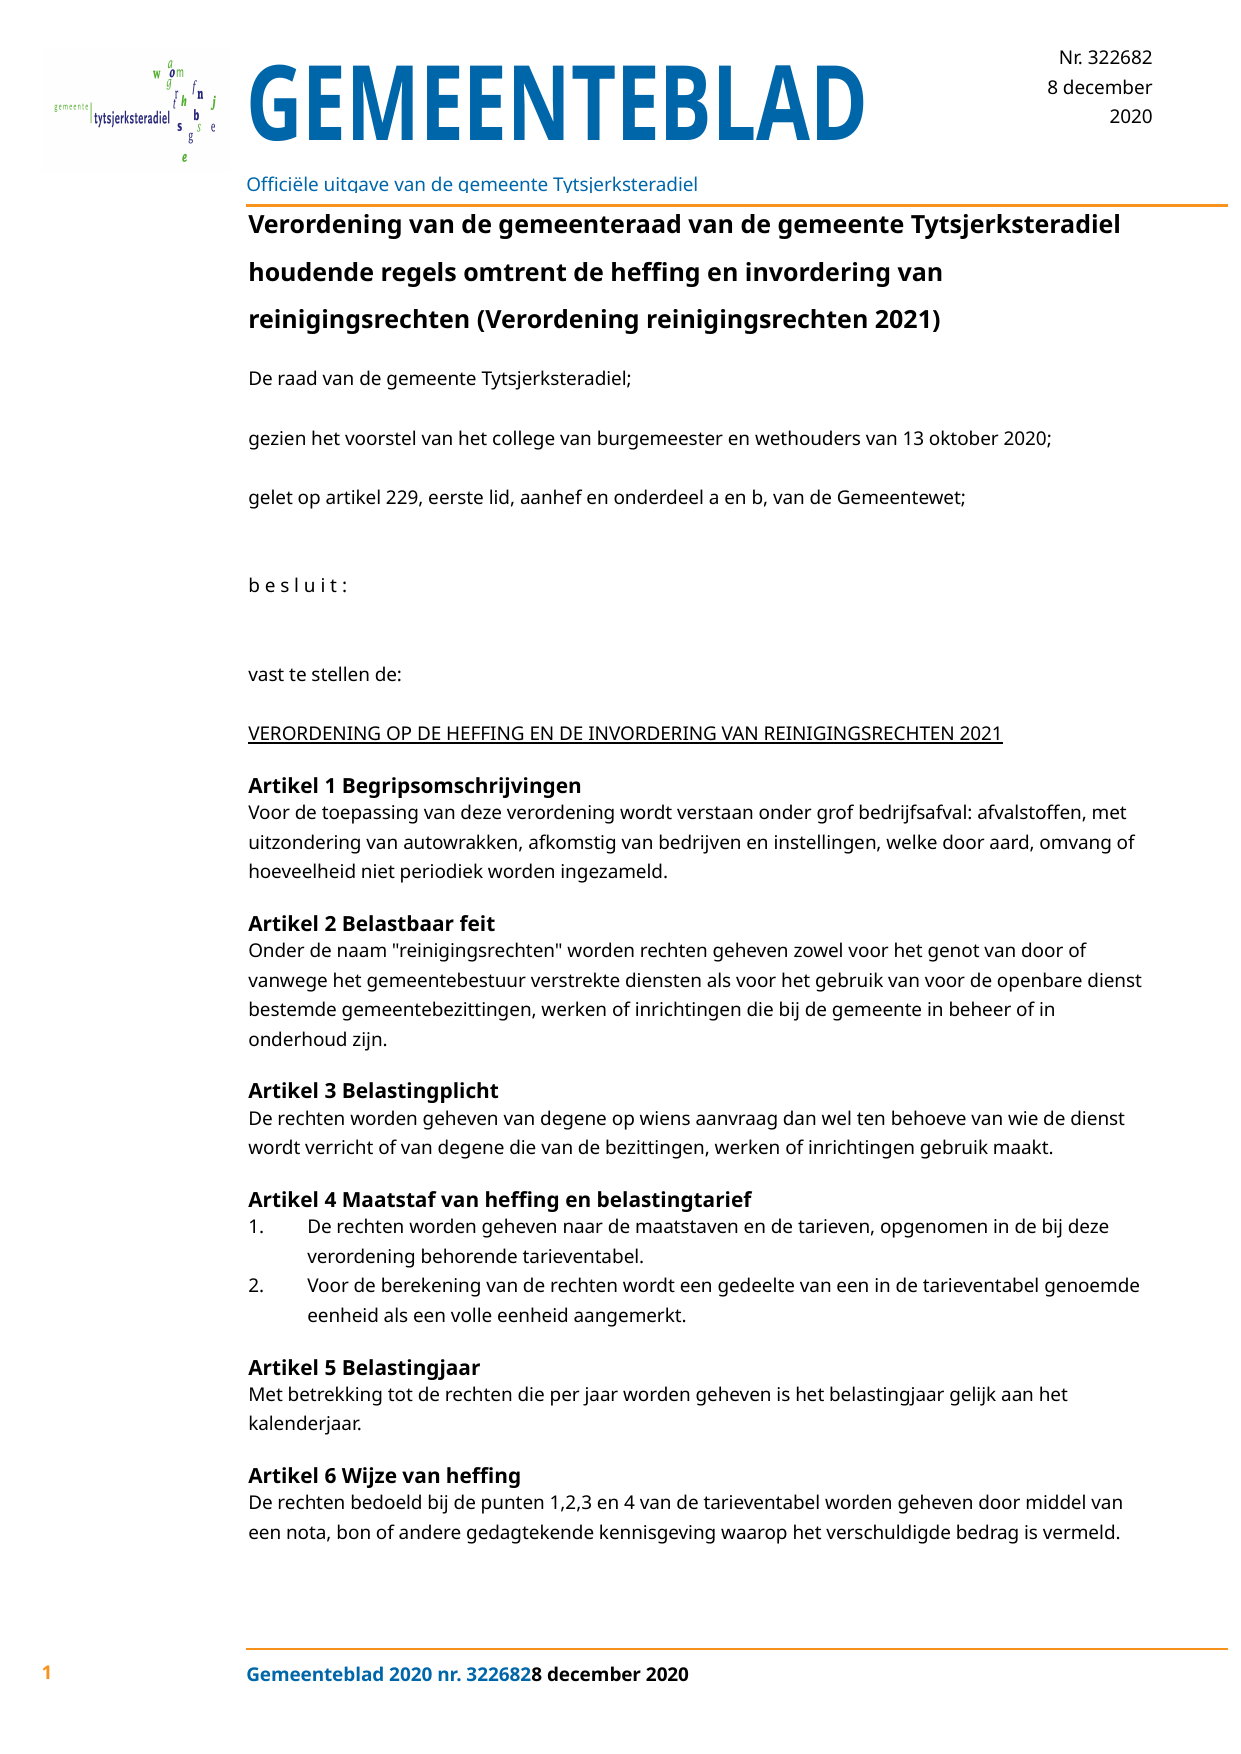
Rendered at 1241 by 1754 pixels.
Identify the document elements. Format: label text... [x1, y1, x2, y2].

list De rechten worden geheven naar de maatstaven en de tarieven, opgenomen in de bij deze verordening behorende tarieventabel. [248, 1213, 1152, 1269]
text De raad van de gemeente Tytsjerksteradiel; [248, 366, 1152, 391]
list Voor de berekening van de rechten wordt een gedeelte van een in de tarieventabel genoemde eenheid als een volle eenheid aangemerkt. [248, 1273, 1152, 1328]
text Artikel 1 Begripsomschrijvingen [248, 771, 1152, 799]
text Verordening van de gemeenteraad van de gemeente Tytsjerksteradiel houdende regels omtrent de heffing en invordering van reinigingsrechten (Verordening reinigingsrechten 2021) [248, 207, 1152, 336]
text gelet op artikel 229, eerste lid, aanhef en onderdeel a en b, van de Gemeentewet; [248, 484, 1152, 509]
text Artikel 5 Belastingjaar [248, 1353, 1152, 1381]
text vast te stellen de: [248, 661, 1152, 687]
text Artikel 3 Belastingplicht [248, 1077, 1152, 1105]
text Voor de toepassing van deze verordening wordt verstaan onder grof bedrijfsafval: afvalstoffen, met uitzondering van autowrakken, afkomstig van bedrijven en instellingen, welke door aard, omvang of hoeveelheid niet periodiek worden ingezameld. [248, 799, 1152, 884]
text b e s l u i t : [248, 573, 1152, 598]
text Onder de naam "reinigingsrechten" worden rechten geheven zowel voor het genot van door of vanwege het gemeentebestuur verstrekte diensten als voor het gebruik van voor de openbare dienst bestemde gemeentebezittingen, werken of inrichtingen die bij de gemeente in beheer of in onderhoud zijn. [248, 937, 1152, 1052]
text De rechten bedoeld bij de punten 1,2,3 en 4 van de tarieventabel worden geheven door middel van een nota, bon of andere gedagtekende kennisgeving waarop het verschuldigde bedrag is vermeld. [248, 1489, 1152, 1545]
text Artikel 4 Maatstaf van heffing en belastingtarief [248, 1185, 1152, 1213]
text Artikel 2 Belastbaar feit [248, 909, 1152, 937]
text VERORDENING OP DE HEFFING EN DE INVORDERING VAN REINIGINGSRECHTEN 2021 [248, 721, 1152, 746]
text De rechten worden geheven van degene op wiens aanvraag dan wel ten behoeve van wie de dienst wordt verricht of van degene die van de bezittingen, werken of inrichtingen gebruik maakt. [248, 1105, 1152, 1160]
text Artikel 6 Wijze van heffing [248, 1461, 1152, 1489]
picture [41, 47, 231, 172]
text Met betrekking tot de rechten die per jaar worden geheven is het belastingjaar gelijk aan het kalenderjaar. [248, 1381, 1152, 1436]
text gezien het voorstel van het college van burgemeester en wethouders van 13 oktober 2020; [248, 425, 1152, 450]
